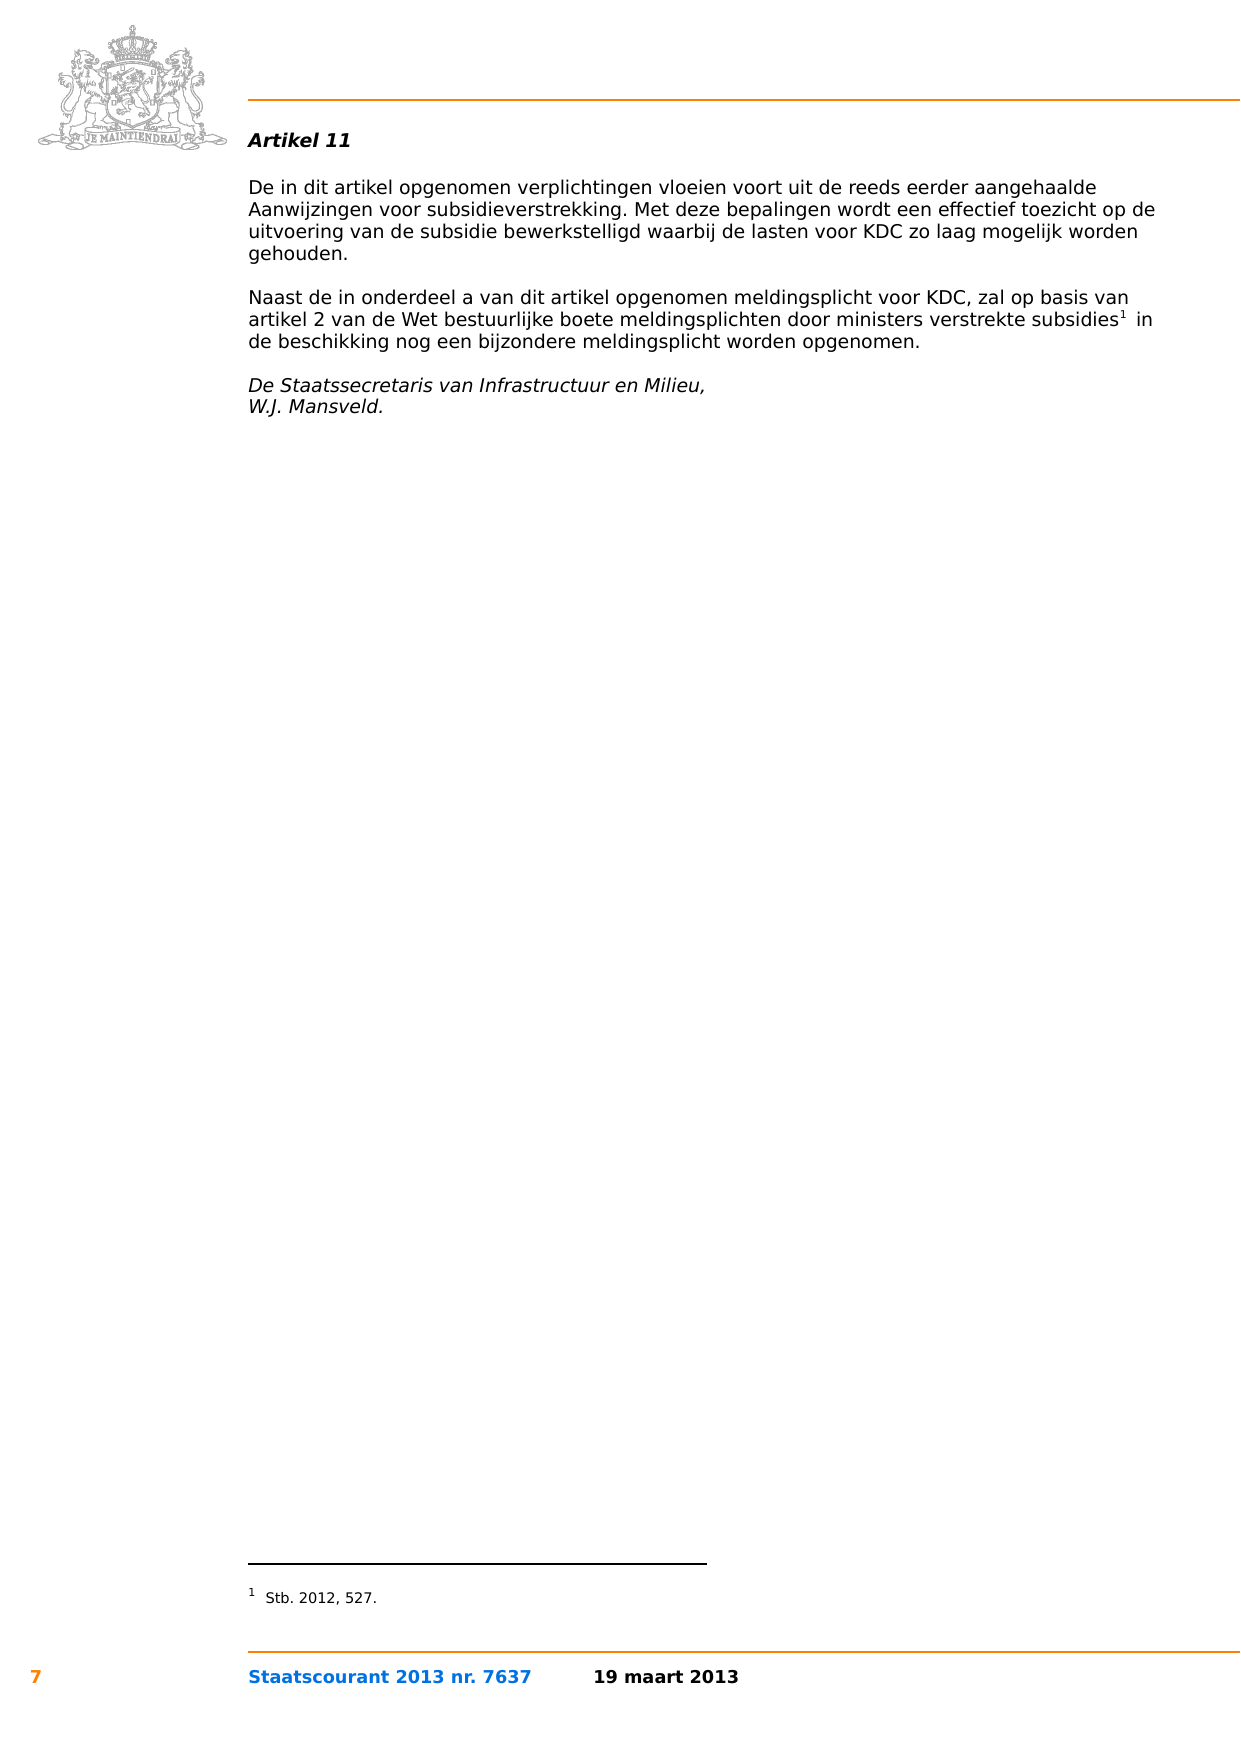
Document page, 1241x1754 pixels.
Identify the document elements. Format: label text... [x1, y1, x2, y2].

text De in dit artikel opgenomen verplichtingen vloeien voort uit de reeds eerder aangehaalde Aanwijzingen voor subsidieverstrekking. Met deze bepalingen wordt een effectief toezicht op de uitvoering van de subsidie bewerkstelligd waarbij de lasten voor KDC zo laag mogelijk worden gehouden. [248, 177, 1163, 265]
text Stb. 2012, 527. [248, 1586, 1163, 1608]
picture [38, 25, 227, 150]
subtitle Artikel 11 [248, 130, 1163, 152]
text De Staatssecretaris van Infrastructuur en Milieu, W.J. Mansveld. [248, 374, 1163, 418]
text Naast de in onderdeel a van dit artikel opgenomen meldingsplicht voor KDC, zal op basis van artikel 2 van de Wet bestuurlijke boete meldingsplichten door ministers verstrekte subsidies in de beschikking nog een bijzondere meldingsplicht worden opgenomen. [248, 287, 1163, 353]
